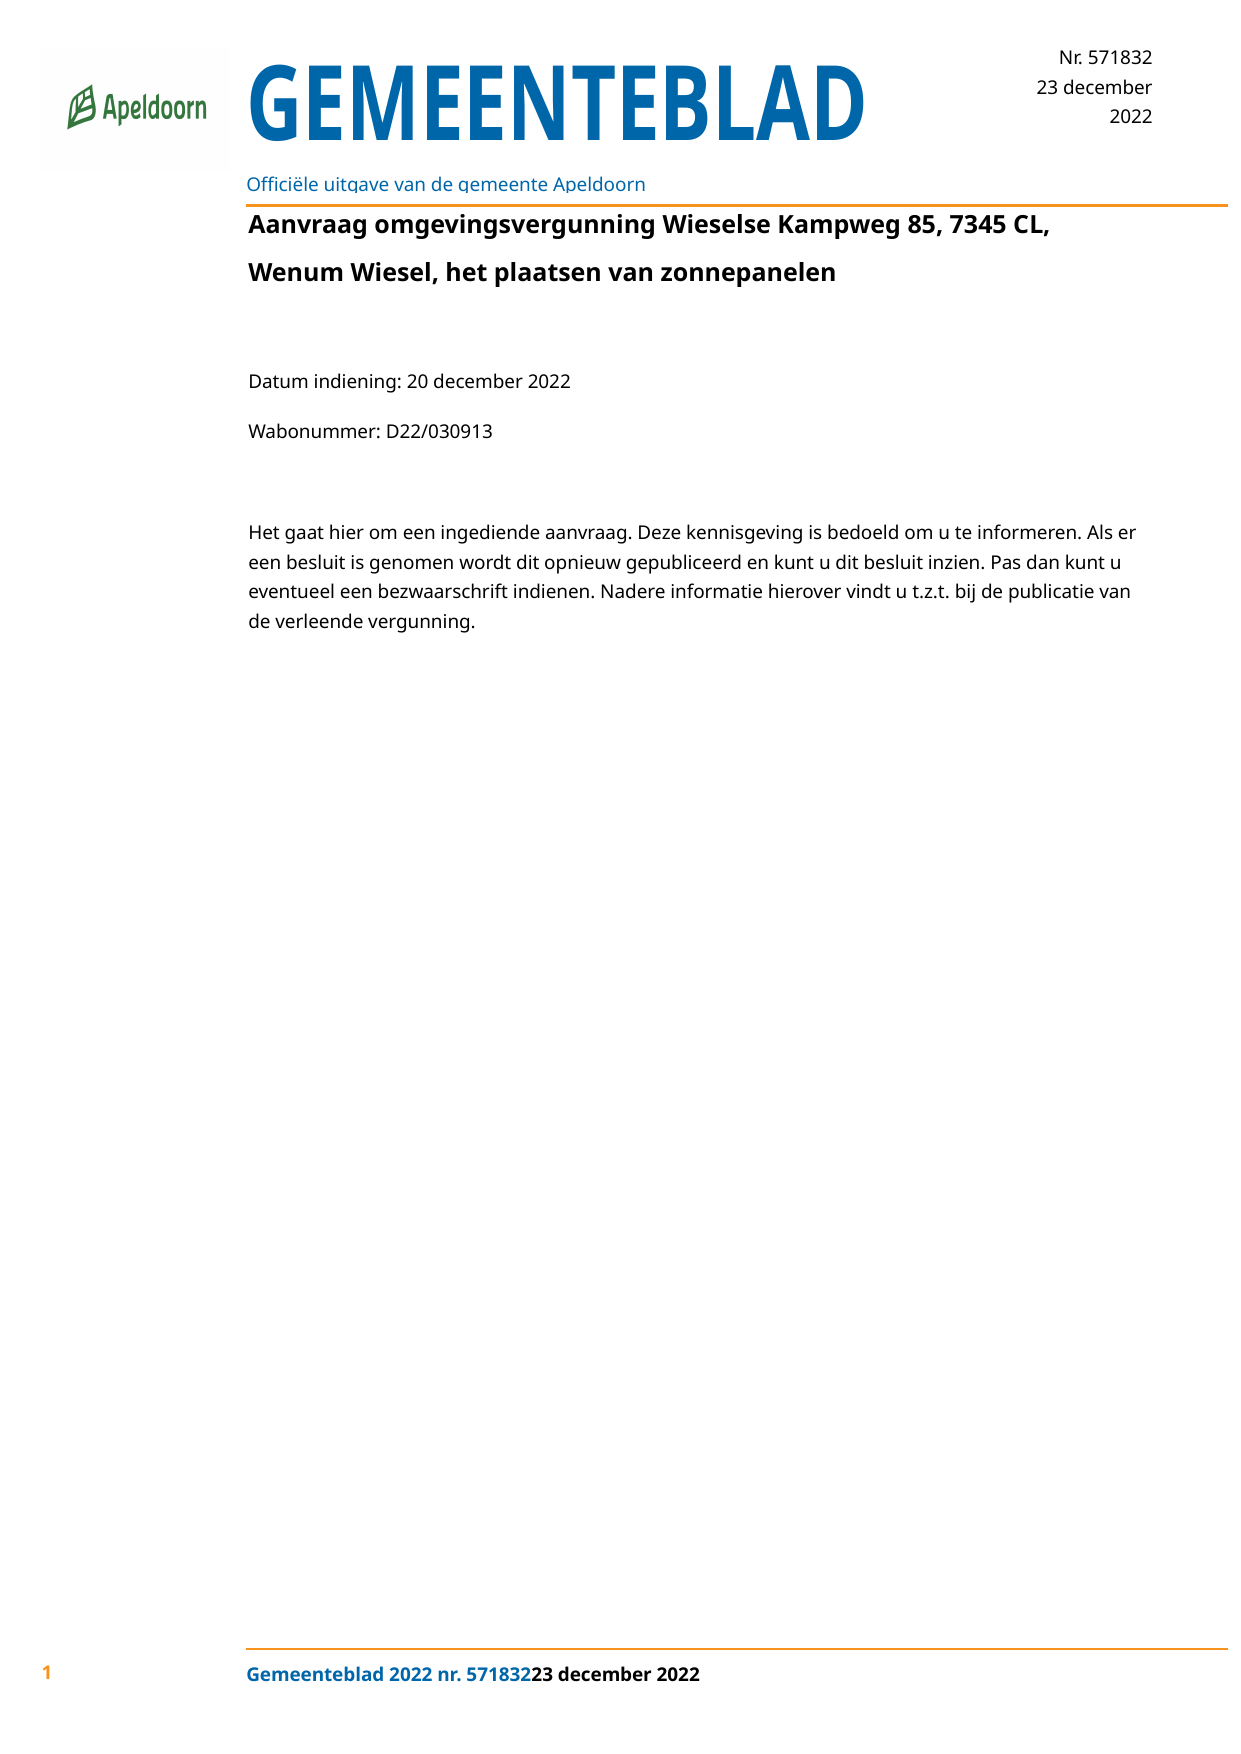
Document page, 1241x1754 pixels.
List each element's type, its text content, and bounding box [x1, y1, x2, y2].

text Aanvraag omgevingsvergunning Wieselse Kampweg 85, 7345 CL, Wenum Wiesel, het plaatsen van zonnepanelen [248, 207, 1152, 288]
text Het gaat hier om een ingediende aanvraag. Deze kennisgeving is bedoeld om u te informeren. Als er een besluit is genomen wordt dit opnieuw gepubliceerd en kunt u dit besluit inzien. Pas dan kunt u eventueel een bezwaarschrift indienen. Nadere informatie hierover vindt u t.z.t. bij de publicatie van de verleende vergunning. [248, 519, 1152, 634]
text Wabonummer: D22/030913 [248, 419, 1152, 444]
picture [41, 47, 231, 172]
text Datum indiening: 20 december 2022 [248, 368, 1152, 394]
